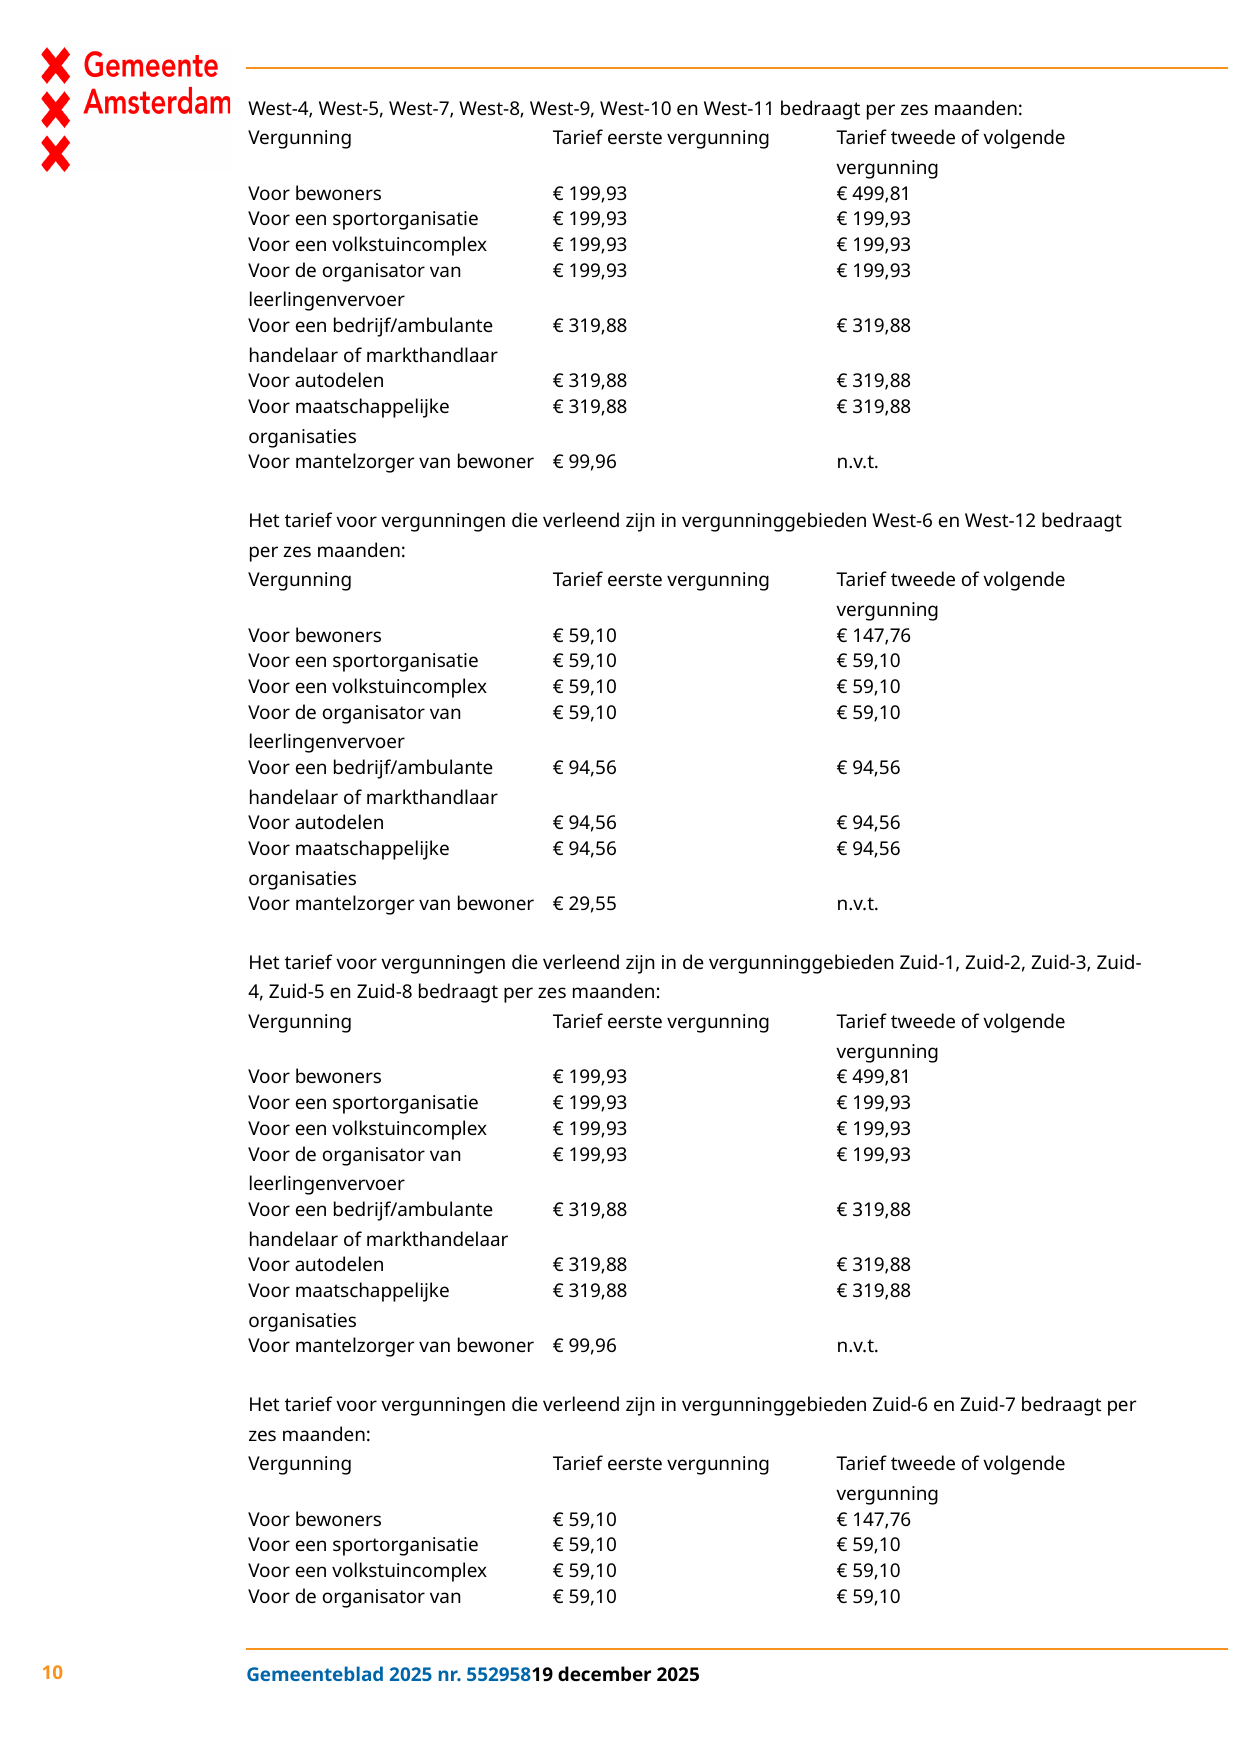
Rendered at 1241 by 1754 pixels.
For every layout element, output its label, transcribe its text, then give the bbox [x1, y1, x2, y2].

text West-4, West-5, West-7, West-8, West-9, West-10 en West-11 bedraagt per zes maanden: [248, 95, 1152, 121]
table_cell Voor een bedrijf/ambulante handelaar of markthandlaar [248, 754, 553, 809]
table_cell € 94,56 [836, 754, 1152, 809]
table_cell € 99,96 [553, 449, 836, 474]
table_cell n.v.t. [836, 449, 1152, 474]
table_cell € 319,88 [553, 1277, 836, 1333]
table_cell € 199,93 [553, 1064, 836, 1089]
table_cell € 319,88 [836, 393, 1152, 449]
table_header Vergunning [248, 566, 553, 622]
table_cell € 319,88 [836, 312, 1152, 368]
table_cell € 94,56 [836, 835, 1152, 891]
table_header Tarief eerste vergunning [553, 125, 836, 180]
table_header Vergunning [248, 1009, 553, 1064]
table_cell € 319,88 [836, 368, 1152, 393]
table_cell Voor een bedrijf/ambulante handelaar of markthandlaar [248, 312, 553, 368]
table_cell Voor een sportorganisatie [248, 1090, 553, 1115]
table_cell Voor maatschappelijke organisaties [248, 1277, 553, 1333]
table_cell € 199,93 [553, 231, 836, 257]
table_cell € 199,93 [553, 1115, 836, 1141]
table_header Tarief eerste vergunning [553, 1450, 836, 1506]
table_cell € 59,10 [836, 1531, 1152, 1557]
table_cell € 59,10 [553, 673, 836, 699]
table_cell € 59,10 [553, 1506, 836, 1531]
table_cell € 94,56 [553, 810, 836, 835]
table_cell € 59,10 [553, 622, 836, 647]
table_cell Voor autodelen [248, 368, 553, 393]
table_cell Voor bewoners [248, 1064, 553, 1089]
table_cell € 59,10 [836, 1557, 1152, 1583]
table_cell € 59,10 [836, 1583, 1152, 1609]
table_cell € 199,93 [836, 1115, 1152, 1141]
table_cell € 319,88 [836, 1196, 1152, 1252]
table_cell € 147,76 [836, 1506, 1152, 1531]
table_header Vergunning [248, 125, 553, 180]
table_cell Voor bewoners [248, 1506, 553, 1531]
table_cell € 199,93 [836, 257, 1152, 312]
table_cell Voor een volkstuincomplex [248, 673, 553, 699]
table_cell Voor maatschappelijke organisaties [248, 835, 553, 891]
table_cell € 99,96 [553, 1333, 836, 1358]
table_cell € 319,88 [553, 312, 836, 368]
table_header Tarief tweede of volgende vergunning [836, 566, 1152, 622]
table_cell € 319,88 [553, 1196, 836, 1252]
table_cell n.v.t. [836, 891, 1152, 916]
table_header Tarief eerste vergunning [553, 566, 836, 622]
table_cell Voor een volkstuincomplex [248, 1557, 553, 1583]
table_cell n.v.t. [836, 1333, 1152, 1358]
table_cell € 59,10 [553, 1557, 836, 1583]
table_cell € 59,10 [553, 699, 836, 754]
table_cell Voor de organisator van [248, 1583, 553, 1609]
table_cell € 199,93 [553, 180, 836, 206]
table_cell € 29,55 [553, 891, 836, 916]
table_cell € 199,93 [836, 1090, 1152, 1115]
table_cell € 94,56 [553, 754, 836, 809]
table_cell Voor autodelen [248, 1252, 553, 1277]
table_cell Voor de organisator van leerlingenvervoer [248, 257, 553, 312]
table_cell Voor autodelen [248, 810, 553, 835]
table_cell Voor de organisator van leerlingenvervoer [248, 699, 553, 754]
table_cell Voor mantelzorger van bewoner [248, 449, 553, 474]
table_cell € 199,93 [553, 257, 836, 312]
table_cell Voor de organisator van leerlingenvervoer [248, 1141, 553, 1196]
text Het tarief voor vergunningen die verleend zijn in vergunninggebieden West-6 en West-12 bedraagt per zes maanden: [248, 507, 1152, 562]
table_cell Voor een sportorganisatie [248, 648, 553, 673]
table_header Vergunning [248, 1450, 553, 1506]
table_cell € 59,10 [836, 699, 1152, 754]
table_cell € 59,10 [553, 1531, 836, 1557]
table_cell € 59,10 [553, 1583, 836, 1609]
table_cell € 59,10 [836, 673, 1152, 699]
table_cell € 499,81 [836, 1064, 1152, 1089]
table_header Tarief eerste vergunning [553, 1009, 836, 1064]
table_cell € 199,93 [553, 1141, 836, 1196]
table_cell € 94,56 [553, 835, 836, 891]
table_cell € 59,10 [553, 648, 836, 673]
table_cell € 319,88 [553, 368, 836, 393]
table_cell Voor mantelzorger van bewoner [248, 891, 553, 916]
table_cell Voor een volkstuincomplex [248, 1115, 553, 1141]
table_cell € 199,93 [836, 231, 1152, 257]
table_cell € 199,93 [553, 206, 836, 231]
table_cell Voor een bedrijf/ambulante handelaar of markthandelaar [248, 1196, 553, 1252]
table_cell € 499,81 [836, 180, 1152, 206]
text Het tarief voor vergunningen die verleend zijn in de vergunninggebieden Zuid-1, Zuid-2, Zuid-3, Zuid-4, Zuid-5 en Zuid-8 bedraagt per zes maanden: [248, 949, 1152, 1004]
table_cell € 199,93 [553, 1090, 836, 1115]
table_cell € 319,88 [836, 1277, 1152, 1333]
table_cell Voor bewoners [248, 180, 553, 206]
text Het tarief voor vergunningen die verleend zijn in vergunninggebieden Zuid-6 en Zuid-7 bedraagt per zes maanden: [248, 1391, 1152, 1446]
table_cell Voor bewoners [248, 622, 553, 647]
table_cell € 319,88 [836, 1252, 1152, 1277]
table_cell € 199,93 [836, 1141, 1152, 1196]
table_cell Voor een sportorganisatie [248, 206, 553, 231]
table_cell Voor mantelzorger van bewoner [248, 1333, 553, 1358]
table_cell € 59,10 [836, 648, 1152, 673]
table_cell Voor maatschappelijke organisaties [248, 393, 553, 449]
table_header Tarief tweede of volgende vergunning [836, 1009, 1152, 1064]
table_header Tarief tweede of volgende vergunning [836, 125, 1152, 180]
table_cell Voor een sportorganisatie [248, 1531, 553, 1557]
table_cell Voor een volkstuincomplex [248, 231, 553, 257]
table_cell € 319,88 [553, 393, 836, 449]
picture [41, 47, 231, 172]
table_cell € 319,88 [553, 1252, 836, 1277]
table_cell € 199,93 [836, 206, 1152, 231]
table_cell € 147,76 [836, 622, 1152, 647]
table_header Tarief tweede of volgende vergunning [836, 1450, 1152, 1506]
table_cell € 94,56 [836, 810, 1152, 835]
